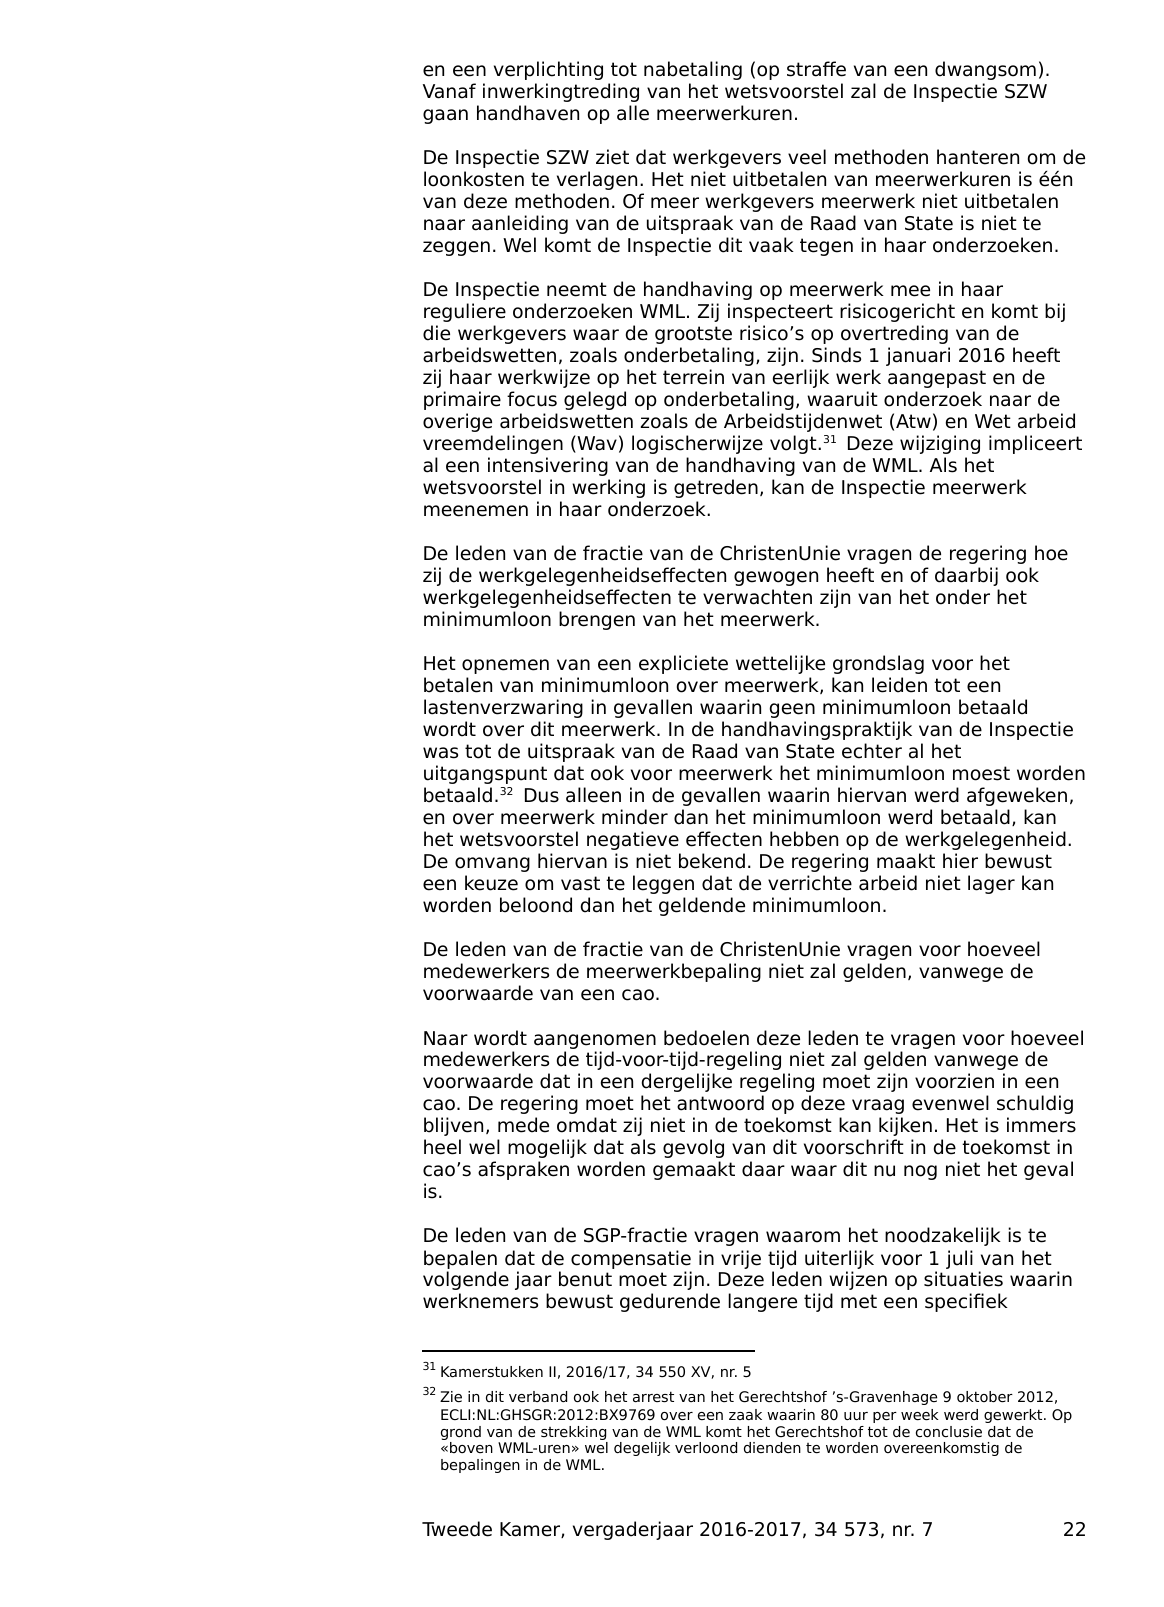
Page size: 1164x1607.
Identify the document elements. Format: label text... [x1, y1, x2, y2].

text De leden van de SGP-fractie vragen waarom het noodzakelijk is te bepalen dat de compensatie in vrije tijd uiterlijk voor 1 juli van het volgende jaar benut moet zijn. Deze leden wijzen op situaties waarin werknemers bewust gedurende langere tijd met een specifiek [422, 1225, 1087, 1313]
text De leden van de fractie van de ChristenUnie vragen de regering hoe zij de werkgelegenheidseffecten gewogen heeft en of daarbij ook werkgelegenheidseffecten te verwachten zijn van het onder het minimumloon brengen van het meerwerk. [422, 543, 1087, 631]
text Kamerstukken II, 2016/17, 34 550 XV, nr. 5 [422, 1360, 1087, 1382]
text Het opnemen van een expliciete wettelijke grondslag voor het betalen van minimumloon over meerwerk, kan leiden tot een lastenverzwaring in gevallen waarin geen minimumloon betaald wordt over dit meerwerk. In de handhavingspraktijk van de Inspectie was tot de uitspraak van de Raad van State echter al het uitgangspunt dat ook voor meerwerk het minimumloon moest worden betaald. Dus alleen in de gevallen waarin hiervan werd afgeweken, en over meerwerk minder dan het minimumloon werd betaald, kan het wetsvoorstel negatieve effecten hebben op de werkgelegenheid. De omvang hiervan is niet bekend. De regering maakt hier bewust een keuze om vast te leggen dat de verrichte arbeid niet lager kan worden beloond dan het geldende minimumloon. [422, 653, 1087, 917]
text De leden van de fractie van de ChristenUnie vragen voor hoeveel medewerkers de meerwerkbepaling niet zal gelden, vanwege de voorwaarde van een cao. [422, 939, 1087, 1005]
text De Inspectie SZW ziet dat werkgevers veel methoden hanteren om de loonkosten te verlagen. Het niet uitbetalen van meerwerkuren is één van deze methoden. Of meer werkgevers meerwerk niet uitbetalen naar aanleiding van de uitspraak van de Raad van State is niet te zeggen. Wel komt de Inspectie dit vaak tegen in haar onderzoeken. [422, 147, 1087, 257]
text en een verplichting tot nabetaling (op straffe van een dwangsom). Vanaf inwerkingtreding van het wetsvoorstel zal de Inspectie SZW gaan handhaven op alle meerwerkuren. [422, 59, 1087, 125]
text De Inspectie neemt de handhaving op meerwerk mee in haar reguliere onderzoeken WML. Zij inspecteert risicogericht en komt bij die werkgevers waar de grootste risico’s op overtreding van de arbeidswetten, zoals onderbetaling, zijn. Sinds 1 januari 2016 heeft zij haar werkwijze op het terrein van eerlijk werk aangepast en de primaire focus gelegd op onderbetaling, waaruit onderzoek naar de overige arbeidswetten zoals de Arbeidstijdenwet (Atw) en Wet arbeid vreemdelingen (Wav) logischerwijze volgt. Deze wijziging impliceert al een intensivering van de handhaving van de WML. Als het wetsvoorstel in werking is getreden, kan de Inspectie meerwerk meenemen in haar onderzoek. [422, 279, 1087, 521]
text Zie in dit verband ook het arrest van het Gerechtshof ’s-Gravenhage 9 oktober 2012, ECLI:NL:GHSGR:2012:BX9769 over een zaak waarin 80 uur per week werd gewerkt. Op grond van de strekking van de WML komt het Gerechtshof tot de conclusie dat de «boven WML-uren» wel degelijk verloond dienden te worden overeenkomstig de bepalingen in de WML. [422, 1385, 1087, 1474]
text Naar wordt aangenomen bedoelen deze leden te vragen voor hoeveel medewerkers de tijd-voor-tijd-regeling niet zal gelden vanwege de voorwaarde dat in een dergelijke regeling moet zijn voorzien in een cao. De regering moet het antwoord op deze vraag evenwel schuldig blijven, mede omdat zij niet in de toekomst kan kijken. Het is immers heel wel mogelijk dat als gevolg van dit voorschrift in de toekomst in cao’s afspraken worden gemaakt daar waar dit nu nog niet het geval is. [422, 1027, 1087, 1203]
